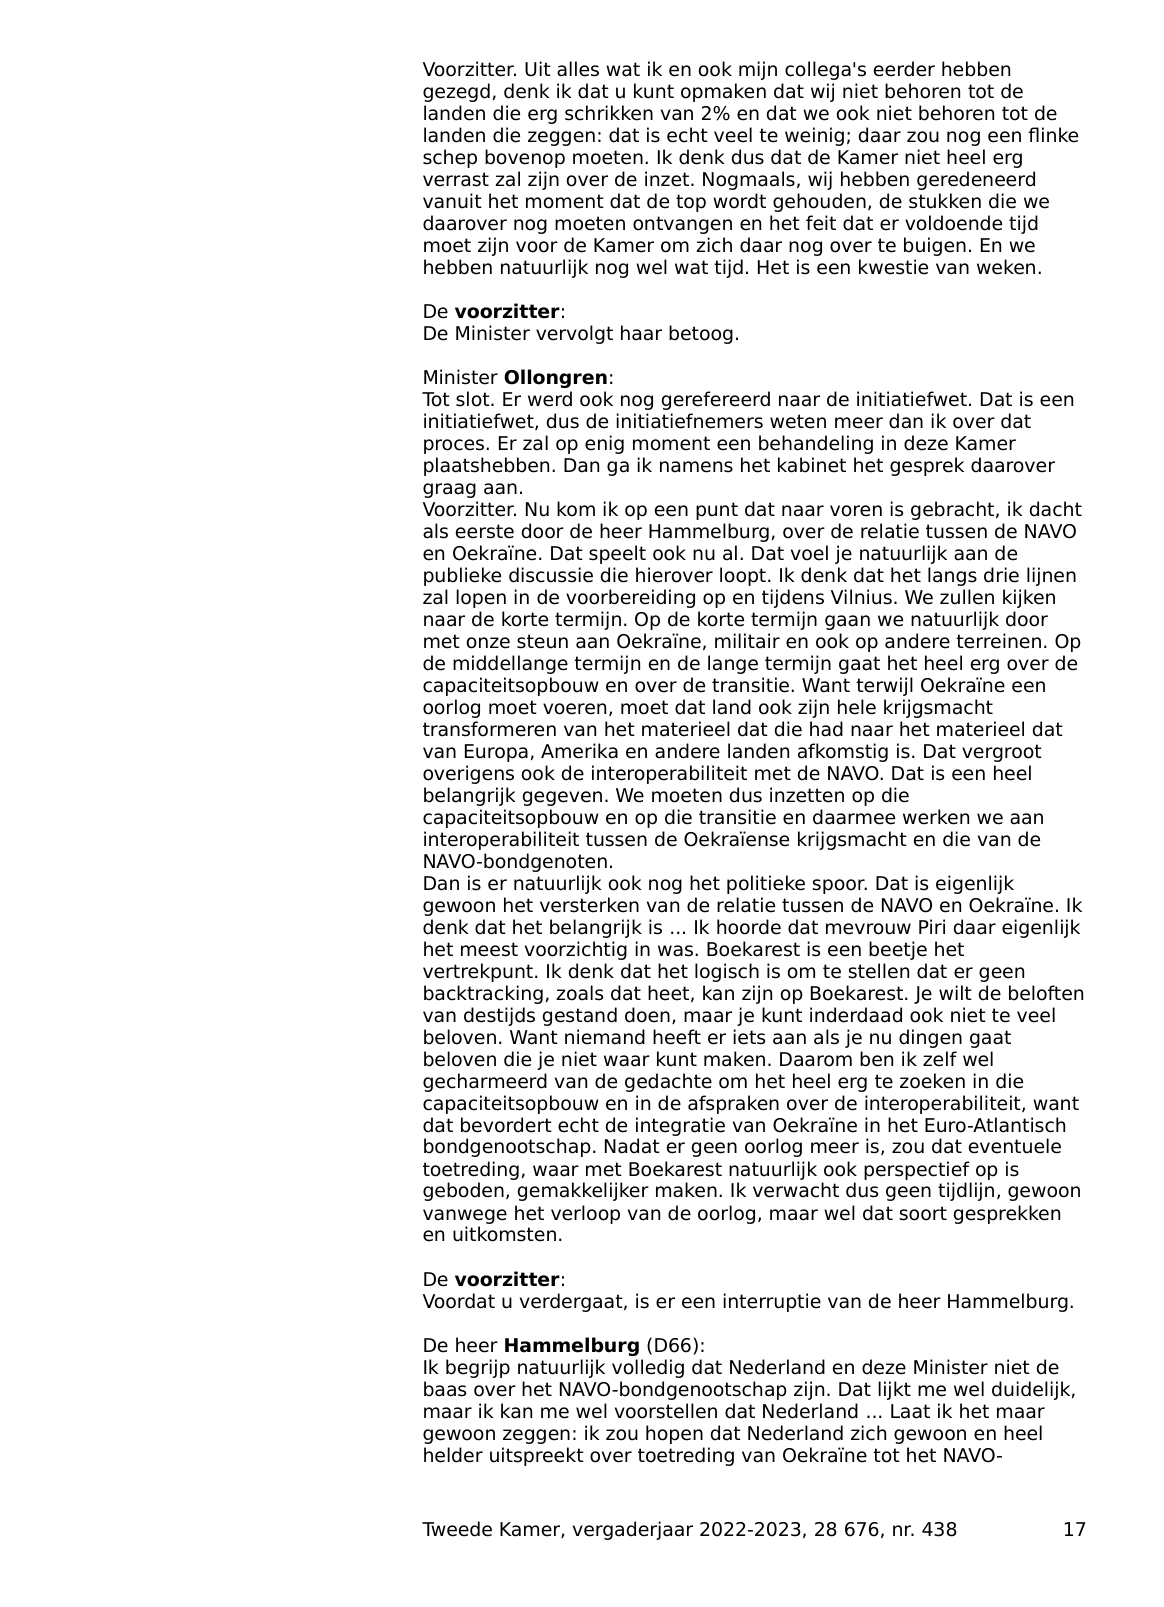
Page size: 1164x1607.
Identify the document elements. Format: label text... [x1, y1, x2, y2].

text Dan is er natuurlijk ook nog het politieke spoor. Dat is eigenlijk gewoon het versterken van de relatie tussen de NAVO en Oekraïne. Ik denk dat het belangrijk is ... Ik hoorde dat mevrouw Piri daar eigenlijk het meest voorzichtig in was. Boekarest is een beetje het vertrekpunt. Ik denk dat het logisch is om te stellen dat er geen backtracking, zoals dat heet, kan zijn op Boekarest. Je wilt de beloften van destijds gestand doen, maar je kunt inderdaad ook niet te veel beloven. Want niemand heeft er iets aan als je nu dingen gaat beloven die je niet waar kunt maken. Daarom ben ik zelf wel gecharmeerd van de gedachte om het heel erg te zoeken in die capaciteitsopbouw en in de afspraken over de interoperabiliteit, want dat bevordert echt de integratie van Oekraïne in het Euro-Atlantisch bondgenootschap. Nadat er geen oorlog meer is, zou dat eventuele toetreding, waar met Boekarest natuurlijk ook perspectief op is geboden, gemakkelijker maken. Ik verwacht dus geen tijdlijn, gewoon vanwege het verloop van de oorlog, maar wel dat soort gesprekken en uitkomsten. [422, 873, 1087, 1246]
text Voordat u verdergaat, is er een interruptie van de heer Hammelburg. [422, 1291, 1087, 1312]
text De voorzitter: [422, 1268, 1087, 1291]
text De voorzitter: [422, 301, 1087, 323]
text Minister Ollongren: [422, 367, 1087, 389]
text De Minister vervolgt haar betoog. [422, 323, 1087, 345]
text Voorzitter. Uit alles wat ik en ook mijn collega's eerder hebben gezegd, denk ik dat u kunt opmaken dat wij niet behoren tot de landen die erg schrikken van 2% en dat we ook niet behoren tot de landen die zeggen: dat is echt veel te weinig; daar zou nog een flinke schep bovenop moeten. Ik denk dus dat de Kamer niet heel erg verrast zal zijn over de inzet. Nogmaals, wij hebben geredeneerd vanuit het moment dat de top wordt gehouden, de stukken die we daarover nog moeten ontvangen en het feit dat er voldoende tijd moet zijn voor de Kamer om zich daar nog over te buigen. En we hebben natuurlijk nog wel wat tijd. Het is een kwestie van weken. [422, 59, 1087, 279]
text De heer Hammelburg (D66): [422, 1335, 1087, 1357]
text Ik begrijp natuurlijk volledig dat Nederland en deze Minister niet de baas over het NAVO-bondgenootschap zijn. Dat lijkt me wel duidelijk, maar ik kan me wel voorstellen dat Nederland ... Laat ik het maar gewoon zeggen: ik zou hopen dat Nederland zich gewoon en heel helder uitspreekt over toetreding van Oekraïne tot het NAVO- [422, 1357, 1087, 1467]
text Tot slot. Er werd ook nog gerefereerd naar de initiatiefwet. Dat is een initiatiefwet, dus de initiatiefnemers weten meer dan ik over dat proces. Er zal op enig moment een behandeling in deze Kamer plaatshebben. Dan ga ik namens het kabinet het gesprek daarover graag aan. [422, 389, 1087, 499]
text Voorzitter. Nu kom ik op een punt dat naar voren is gebracht, ik dacht als eerste door de heer Hammelburg, over de relatie tussen de NAVO en Oekraïne. Dat speelt ook nu al. Dat voel je natuurlijk aan de publieke discussie die hierover loopt. Ik denk dat het langs drie lijnen zal lopen in de voorbereiding op en tijdens Vilnius. We zullen kijken naar de korte termijn. Op de korte termijn gaan we natuurlijk door met onze steun aan Oekraïne, militair en ook op andere terreinen. Op de middellange termijn en de lange termijn gaat het heel erg over de capaciteitsopbouw en over de transitie. Want terwijl Oekraïne een oorlog moet voeren, moet dat land ook zijn hele krijgsmacht transformeren van het materieel dat die had naar het materieel dat van Europa, Amerika en andere landen afkomstig is. Dat vergroot overigens ook de interoperabiliteit met de NAVO. Dat is een heel belangrijk gegeven. We moeten dus inzetten op die capaciteitsopbouw en op die transitie en daarmee werken we aan interoperabiliteit tussen de Oekraïense krijgsmacht en die van de NAVO-bondgenoten. [422, 499, 1087, 873]
